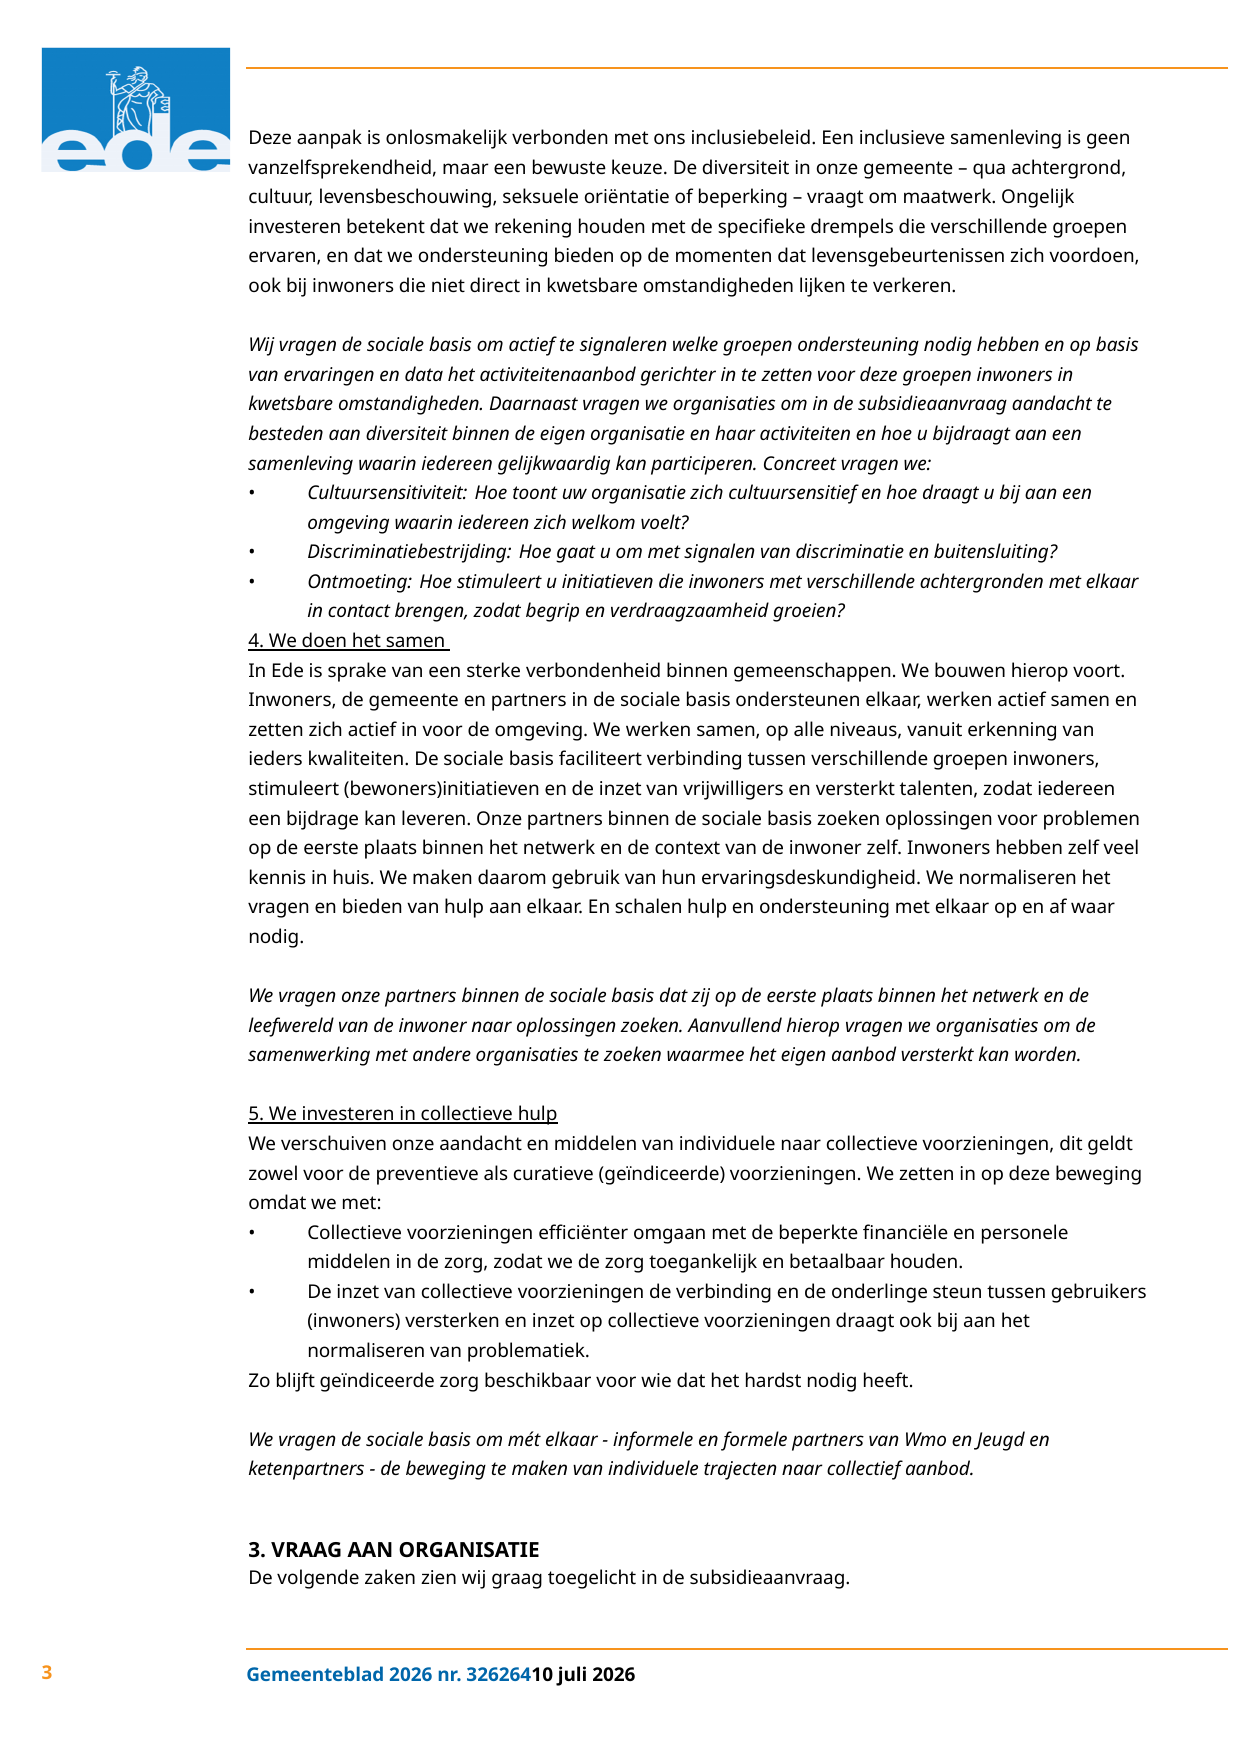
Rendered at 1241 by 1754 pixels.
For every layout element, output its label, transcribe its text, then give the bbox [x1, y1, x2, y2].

text Deze aanpak is onlosmakelijk verbonden met ons inclusiebeleid. Een inclusieve samenleving is geen vanzelfsprekendheid, maar een bewuste keuze. De diversiteit in onze gemeente – qua achtergrond, cultuur, levensbeschouwing, seksuele oriëntatie of beperking – vraagt om maatwerk. Ongelijk investeren betekent dat we rekening houden met de specifieke drempels die verschillende groepen ervaren, en dat we ondersteuning bieden op de momenten dat levensgebeurtenissen zich voordoen, ook bij inwoners die niet direct in kwetsbare omstandigheden lijken te verkeren. [248, 124, 1152, 298]
list Cultuursensitiviteit: Hoe toont uw organisatie zich cultuursensitief en hoe draagt u bij aan een omgeving waarin iedereen zich welkom voelt? [248, 479, 1152, 535]
list Collectieve voorzieningen efficiënter omgaan met de beperkte financiële en personele middelen in de zorg, zodat we de zorg toegankelijk en betaalbaar houden. [248, 1219, 1152, 1274]
text 3. VRAAG AAN ORGANISATIE [248, 1536, 1152, 1564]
text De volgende zaken zien wij graag toegelicht in de subsidieaanvraag. [248, 1564, 1152, 1590]
text 5. We investeren in collectieve hulp [248, 1101, 1152, 1126]
text We verschuiven onze aandacht en middelen van individuele naar collectieve voorzieningen, dit geldt zowel voor de preventieve als curatieve (geïndiceerde) voorzieningen. We zetten in op deze beweging omdat we met: [248, 1130, 1152, 1215]
picture [41, 47, 231, 172]
list Discriminatiebestrijding: Hoe gaat u om met signalen van discriminatie en buitensluiting? [248, 538, 1152, 564]
list De inzet van collectieve voorzieningen de verbinding en de onderlinge steun tussen gebruikers (inwoners) versterken en inzet op collectieve voorzieningen draagt ook bij aan het normaliseren van problematiek. [248, 1278, 1152, 1363]
text 4. We doen het samen [248, 627, 1152, 653]
text In Ede is sprake van een sterke verbondenheid binnen gemeenschappen. We bouwen hierop voort. Inwoners, de gemeente en partners in de sociale basis ondersteunen elkaar, werken actief samen en zetten zich actief in voor de omgeving. We werken samen, op alle niveaus, vanuit erkenning van ieders kwaliteiten. De sociale basis faciliteert verbinding tussen verschillende groepen inwoners, stimuleert (bewoners)initiatieven en de inzet van vrijwilligers en versterkt talenten, zodat iedereen een bijdrage kan leveren. Onze partners binnen de sociale basis zoeken oplossingen voor problemen op de eerste plaats binnen het netwerk en de context van de inwoner zelf. Inwoners hebben zelf veel kennis in huis. We maken daarom gebruik van hun ervaringsdeskundigheid. We normaliseren het vragen en bieden van hulp aan elkaar. En schalen hulp en ondersteuning met elkaar op en af waar nodig. [248, 657, 1152, 949]
text We vragen de sociale basis om mét elkaar - informele en formele partners van Wmo en Jeugd en ketenpartners - de beweging te maken van individuele trajecten naar collectief aanbod. [248, 1426, 1152, 1481]
text Zo blijft geïndiceerde zorg beschikbaar voor wie dat het hardst nodig heeft. [248, 1367, 1152, 1393]
text Wij vragen de sociale basis om actief te signaleren welke groepen ondersteuning nodig hebben en op basis van ervaringen en data het activiteitenaanbod gerichter in te zetten voor deze groepen inwoners in kwetsbare omstandigheden. Daarnaast vragen we organisaties om in de subsidieaanvraag aandacht te besteden aan diversiteit binnen de eigen organisatie en haar activiteiten en hoe u bijdraagt aan een samenleving waarin iedereen gelijkwaardig kan participeren. Concreet vragen we: [248, 331, 1152, 476]
text We vragen onze partners binnen de sociale basis dat zij op de eerste plaats binnen het netwerk en de leefwereld van de inwoner naar oplossingen zoeken. Aanvullend hierop vragen we organisaties om de samenwerking met andere organisaties te zoeken waarmee het eigen aanbod versterkt kan worden. [248, 982, 1152, 1067]
list Ontmoeting: Hoe stimuleert u initiatieven die inwoners met verschillende achtergronden met elkaar in contact brengen, zodat begrip en verdraagzaamheid groeien? [248, 568, 1152, 623]
